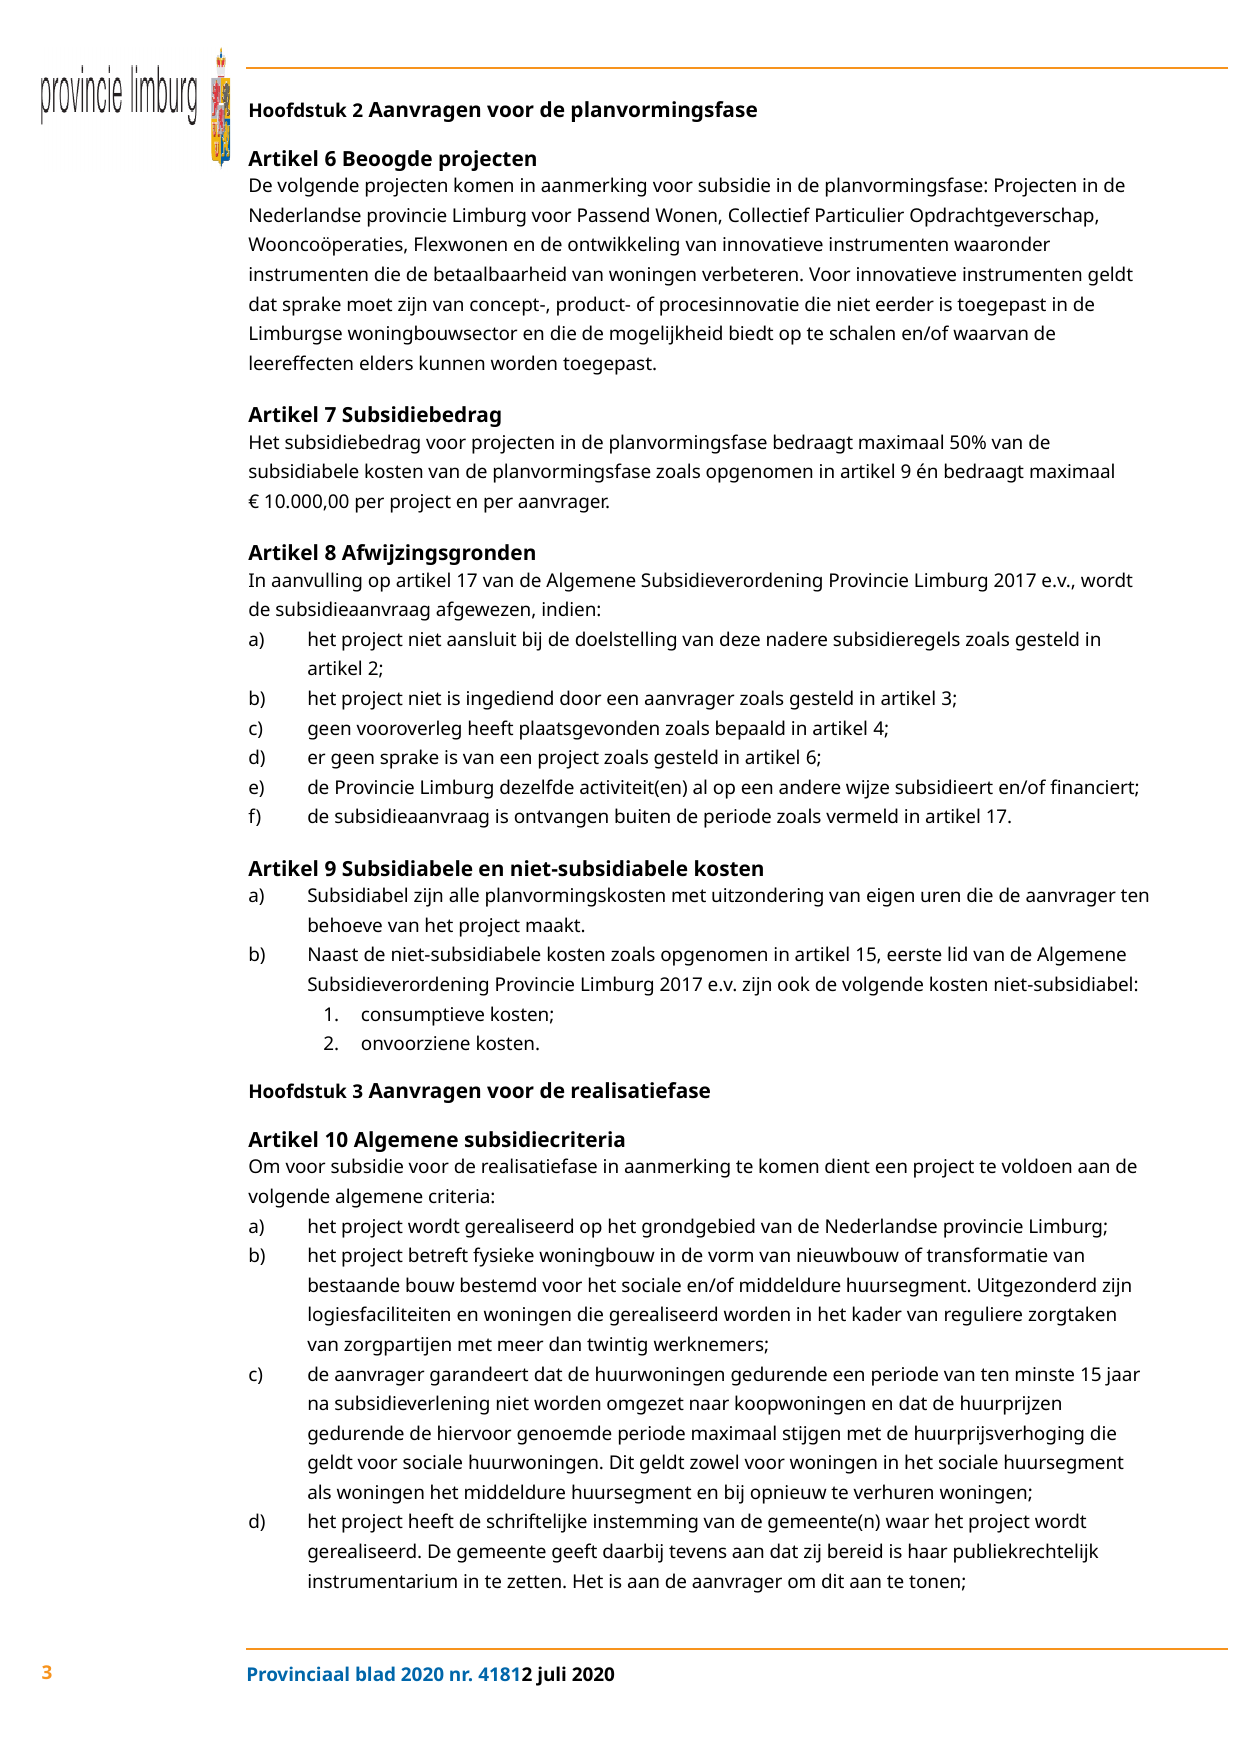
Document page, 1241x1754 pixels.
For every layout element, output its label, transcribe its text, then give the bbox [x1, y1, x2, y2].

list Subsidiabel zijn alle planvormingskosten met uitzondering van eigen uren die de aanvrager ten behoeve van het project maakt. [248, 882, 1152, 938]
text Hoofdstuk 2 Aanvragen voor de planvormingsfase [248, 95, 1152, 123]
text Het subsidiebedrag voor projecten in de planvormingsfase bedraagt maximaal 50% van de subsidiabele kosten van de planvormingsfase zoals opgenomen in artikel 9 én bedraagt maximaal € 10.000,00 per project en per aanvrager. [248, 429, 1152, 514]
list geen vooroverleg heeft plaatsgevonden zoals bepaald in artikel 4; [248, 715, 1152, 741]
text Artikel 8 Afwijzingsgronden [248, 538, 1152, 567]
text Artikel 7 Subsidiebedrag [248, 400, 1152, 429]
list onvoorziene kosten. [323, 1030, 1152, 1056]
text Hoofdstuk 3 Aanvragen voor de realisatiefase [248, 1076, 1152, 1104]
list de Provincie Limburg dezelfde activiteit(en) al op een andere wijze subsidieert en/of financiert; [248, 774, 1152, 800]
list de aanvrager garandeert dat de huurwoningen gedurende een periode van ten minste 15 jaar na subsidieverlening niet worden omgezet naar koopwoningen en dat de huurprijzen gedurende de hiervoor genoemde periode maximaal stijgen met de huurprijsverhoging die geldt voor sociale huurwoningen. Dit geldt zowel voor woningen in het sociale huursegment als woningen het middeldure huursegment en bij opnieuw te verhuren woningen; [248, 1361, 1152, 1505]
text Artikel 10 Algemene subsidiecriteria [248, 1125, 1152, 1154]
list het project heeft de schriftelijke instemming van de gemeente(n) waar het project wordt gerealiseerd. De gemeente geeft daarbij tevens aan dat zij bereid is haar publiekrechtelijk instrumentarium in te zetten. Het is aan de aanvrager om dit aan te tonen; [248, 1509, 1152, 1593]
list het project betreft fysieke woningbouw in de vorm van nieuwbouw of transformatie van bestaande bouw bestemd voor het sociale en/of middeldure huursegment. Uitgezonderd zijn logiesfaciliteiten en woningen die gerealiseerd worden in het kader van reguliere zorgtaken van zorgpartijen met meer dan twintig werknemers; [248, 1242, 1152, 1357]
text Artikel 9 Subsidiabele en niet-subsidiabele kosten [248, 854, 1152, 882]
picture [41, 47, 231, 172]
list de subsidieaanvraag is ontvangen buiten de periode zoals vermeld in artikel 17. [248, 803, 1152, 829]
list het project niet is ingediend door een aanvrager zoals gesteld in artikel 3; [248, 685, 1152, 711]
list het project wordt gerealiseerd op het grondgebied van de Nederlandse provincie Limburg; [248, 1213, 1152, 1238]
text Om voor subsidie voor de realisatiefase in aanmerking te komen dient een project te voldoen aan de volgende algemene criteria: [248, 1154, 1152, 1209]
list het project niet aansluit bij de doelstelling van deze nadere subsidieregels zoals gesteld in artikel 2; [248, 626, 1152, 681]
text Artikel 6 Beoogde projecten [248, 144, 1152, 172]
text In aanvulling op artikel 17 van de Algemene Subsidieverordening Provincie Limburg 2017 e.v., wordt de subsidieaanvraag afgewezen, indien: [248, 567, 1152, 622]
list consumptieve kosten; [323, 1001, 1152, 1026]
text De volgende projecten komen in aanmerking voor subsidie in de planvormingsfase: Projecten in de Nederlandse provincie Limburg voor Passend Wonen, Collectief Particulier Opdrachtgeverschap, Wooncoöperaties, Flexwonen en de ontwikkeling van innovatieve instrumenten waaronder instrumenten die de betaalbaarheid van woningen verbeteren. Voor innovatieve instrumenten geldt dat sprake moet zijn van concept-, product- of procesinnovatie die niet eerder is toegepast in de Limburgse woningbouwsector en die de mogelijkheid biedt op te schalen en/of waarvan de leereffecten elders kunnen worden toegepast. [248, 172, 1152, 376]
list er geen sprake is van een project zoals gesteld in artikel 6; [248, 744, 1152, 770]
list Naast de niet-subsidiabele kosten zoals opgenomen in artikel 15, eerste lid van de Algemene Subsidieverordening Provincie Limburg 2017 e.v. zijn ook de volgende kosten niet-subsidiabel: [248, 942, 1152, 997]
